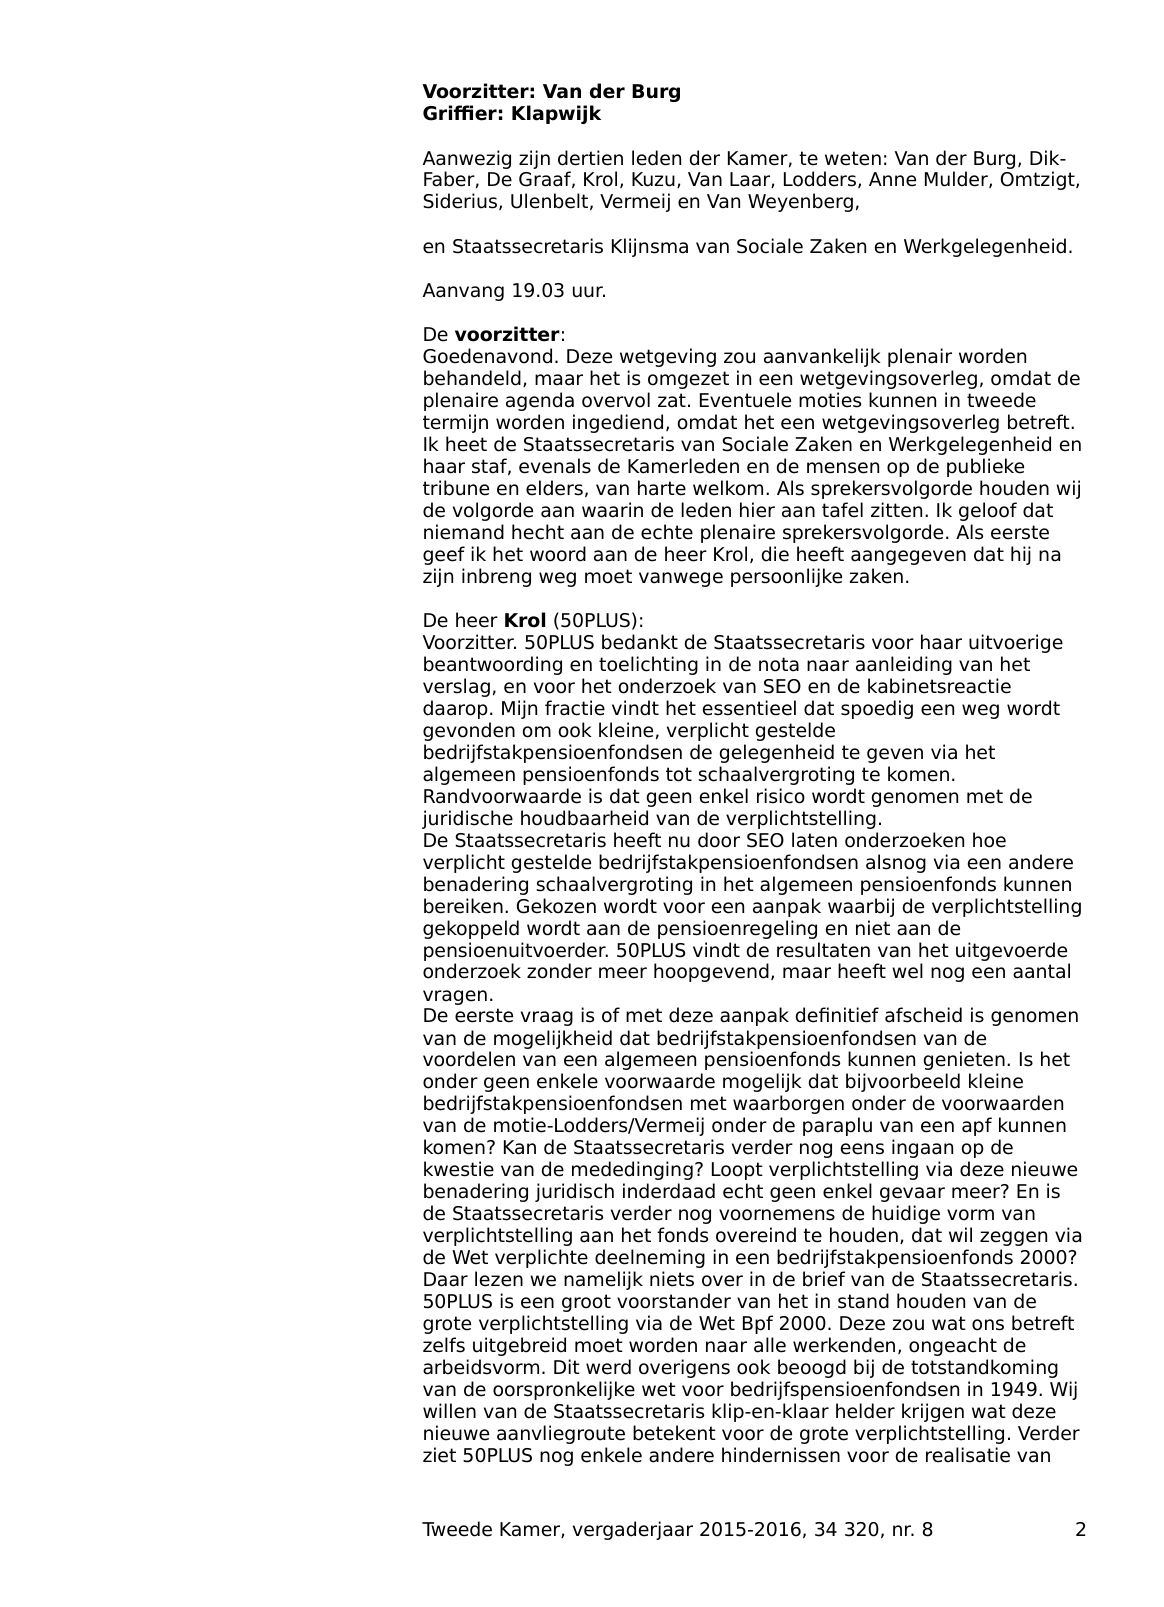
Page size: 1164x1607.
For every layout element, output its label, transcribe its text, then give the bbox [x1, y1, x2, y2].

text Voorzitter. 50PLUS bedankt de Staatssecretaris voor haar uitvoerige beantwoording en toelichting in de nota naar aanleiding van het verslag, en voor het onderzoek van SEO en de kabinetsreactie daarop. Mijn fractie vindt het essentieel dat spoedig een weg wordt gevonden om ook kleine, verplicht gestelde bedrijfstakpensioenfondsen de gelegenheid te geven via het algemeen pensioenfonds tot schaalvergroting te komen. Randvoorwaarde is dat geen enkel risico wordt genomen met de juridische houdbaarheid van de verplichtstelling. [422, 632, 1087, 829]
text en Staatssecretaris Klijnsma van Sociale Zaken en Werkgelegenheid. [422, 236, 1087, 257]
text De voorzitter: [422, 324, 1087, 346]
text Voorzitter: Van der Burg [422, 81, 1087, 103]
text 50PLUS is een groot voorstander van het in stand houden van de grote verplichtstelling via de Wet Bpf 2000. Deze zou wat ons betreft zelfs uitgebreid moet worden naar alle werkenden, ongeacht de arbeidsvorm. Dit werd overigens ook beoogd bij de totstandkoming van de oorspronkelijke wet voor bedrijfspensioenfondsen in 1949. Wij willen van de Staatssecretaris klip-en-klaar helder krijgen wat deze nieuwe aanvliegroute betekent voor de grote verplichtstelling. Verder ziet 50PLUS nog enkele andere hindernissen voor de realisatie van [422, 1291, 1087, 1467]
text De eerste vraag is of met deze aanpak definitief afscheid is genomen van de mogelijkheid dat bedrijfstakpensioenfondsen van de voordelen van een algemeen pensioenfonds kunnen genieten. Is het onder geen enkele voorwaarde mogelijk dat bijvoorbeeld kleine bedrijfstakpensioenfondsen met waarborgen onder de voorwaarden van de motie-Lodders/Vermeij onder de paraplu van een apf kunnen komen? Kan de Staatssecretaris verder nog eens ingaan op de kwestie van de mededinging? Loopt verplichtstelling via deze nieuwe benadering juridisch inderdaad echt geen enkel gevaar meer? En is de Staatssecretaris verder nog voornemens de huidige vorm van verplichtstelling aan het fonds overeind te houden, dat wil zeggen via de Wet verplichte deelneming in een bedrijfstakpensioenfonds 2000? Daar lezen we namelijk niets over in de brief van de Staatssecretaris. [422, 1005, 1087, 1291]
text Goedenavond. Deze wetgeving zou aanvankelijk plenair worden behandeld, maar het is omgezet in een wetgevingsoverleg, omdat de plenaire agenda overvol zat. Eventuele moties kunnen in tweede termijn worden ingediend, omdat het een wetgevingsoverleg betreft. [422, 346, 1087, 434]
text Aanwezig zijn dertien leden der Kamer, te weten: Van der Burg, Dik-Faber, De Graaf, Krol, Kuzu, Van Laar, Lodders, Anne Mulder, Omtzigt, Siderius, Ulenbelt, Vermeij en Van Weyenberg, [422, 147, 1087, 213]
text De Staatssecretaris heeft nu door SEO laten onderzoeken hoe verplicht gestelde bedrijfstakpensioenfondsen alsnog via een andere benadering schaalvergroting in het algemeen pensioenfonds kunnen bereiken. Gekozen wordt voor een aanpak waarbij de verplichtstelling gekoppeld wordt aan de pensioenregeling en niet aan de pensioenuitvoerder. 50PLUS vindt de resultaten van het uitgevoerde onderzoek zonder meer hoopgevend, maar heeft wel nog een aantal vragen. [422, 829, 1087, 1005]
text Griffier: Klapwijk [422, 103, 1087, 125]
text Ik heet de Staatssecretaris van Sociale Zaken en Werkgelegenheid en haar staf, evenals de Kamerleden en de mensen op de publieke tribune en elders, van harte welkom. Als sprekersvolgorde houden wij de volgorde aan waarin de leden hier aan tafel zitten. Ik geloof dat niemand hecht aan de echte plenaire sprekersvolgorde. Als eerste geef ik het woord aan de heer Krol, die heeft aangegeven dat hij na zijn inbreng weg moet vanwege persoonlijke zaken. [422, 434, 1087, 588]
text De heer Krol (50PLUS): [422, 610, 1087, 632]
text Aanvang 19.03 uur. [422, 280, 1087, 302]
